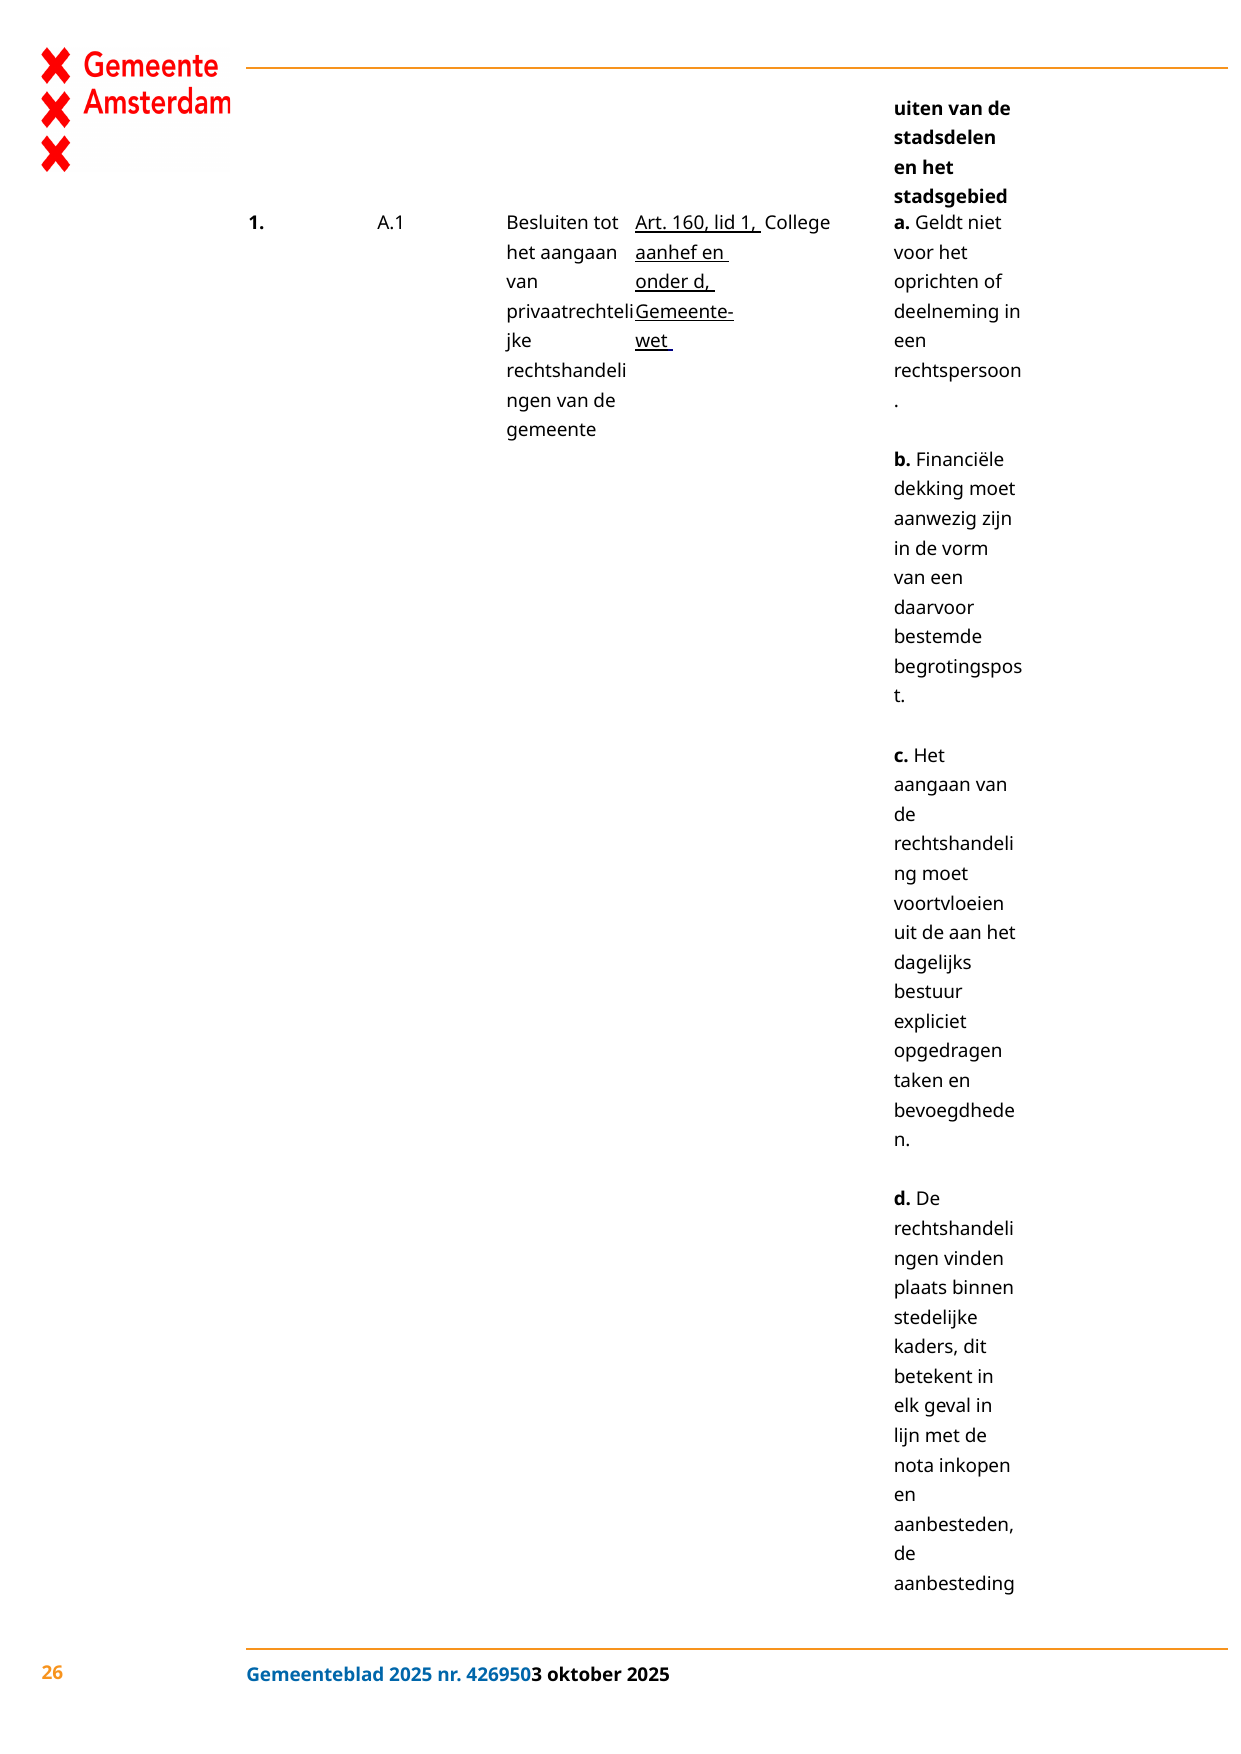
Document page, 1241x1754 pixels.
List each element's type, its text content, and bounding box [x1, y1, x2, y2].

table_header [248, 95, 377, 209]
table_cell Art. 160, lid 1, aanhef en onder d, Gemeente-wet [635, 209, 764, 1596]
table_cell [1023, 209, 1152, 1596]
table_header [635, 95, 764, 209]
table_header uiten van de stadsdelen en het stadsgebied [894, 95, 1022, 209]
table_header [1023, 95, 1152, 209]
table_cell a. Geldt niet voor het oprichten of deelneming in een rechtspersoon. b. Financiële dekking moet aanwezig zijn in de vorm van een daarvoor bestemde begrotingspost. c. Het aangaan van de rechtshandeling moet voortvloeien uit de aan het dagelijks bestuur expliciet opgedragen taken en bevoegdheden. d. De rechtshandelingen vinden plaats binnen stedelijke kaders, dit betekent in elk geval in lijn met de nota inkopen en aanbesteden, de aanbesteding [894, 209, 1022, 1596]
table_cell A.1 [377, 209, 506, 1596]
table_cell Besluiten tot het aangaan van privaatrechtelijke rechtshandelingen van de gemeente [506, 209, 635, 1596]
table_header [506, 95, 635, 209]
picture [41, 47, 231, 172]
table_header [377, 95, 506, 209]
table_cell College [764, 209, 893, 1596]
table_header [764, 95, 893, 209]
table_cell 1. [248, 209, 377, 1596]
